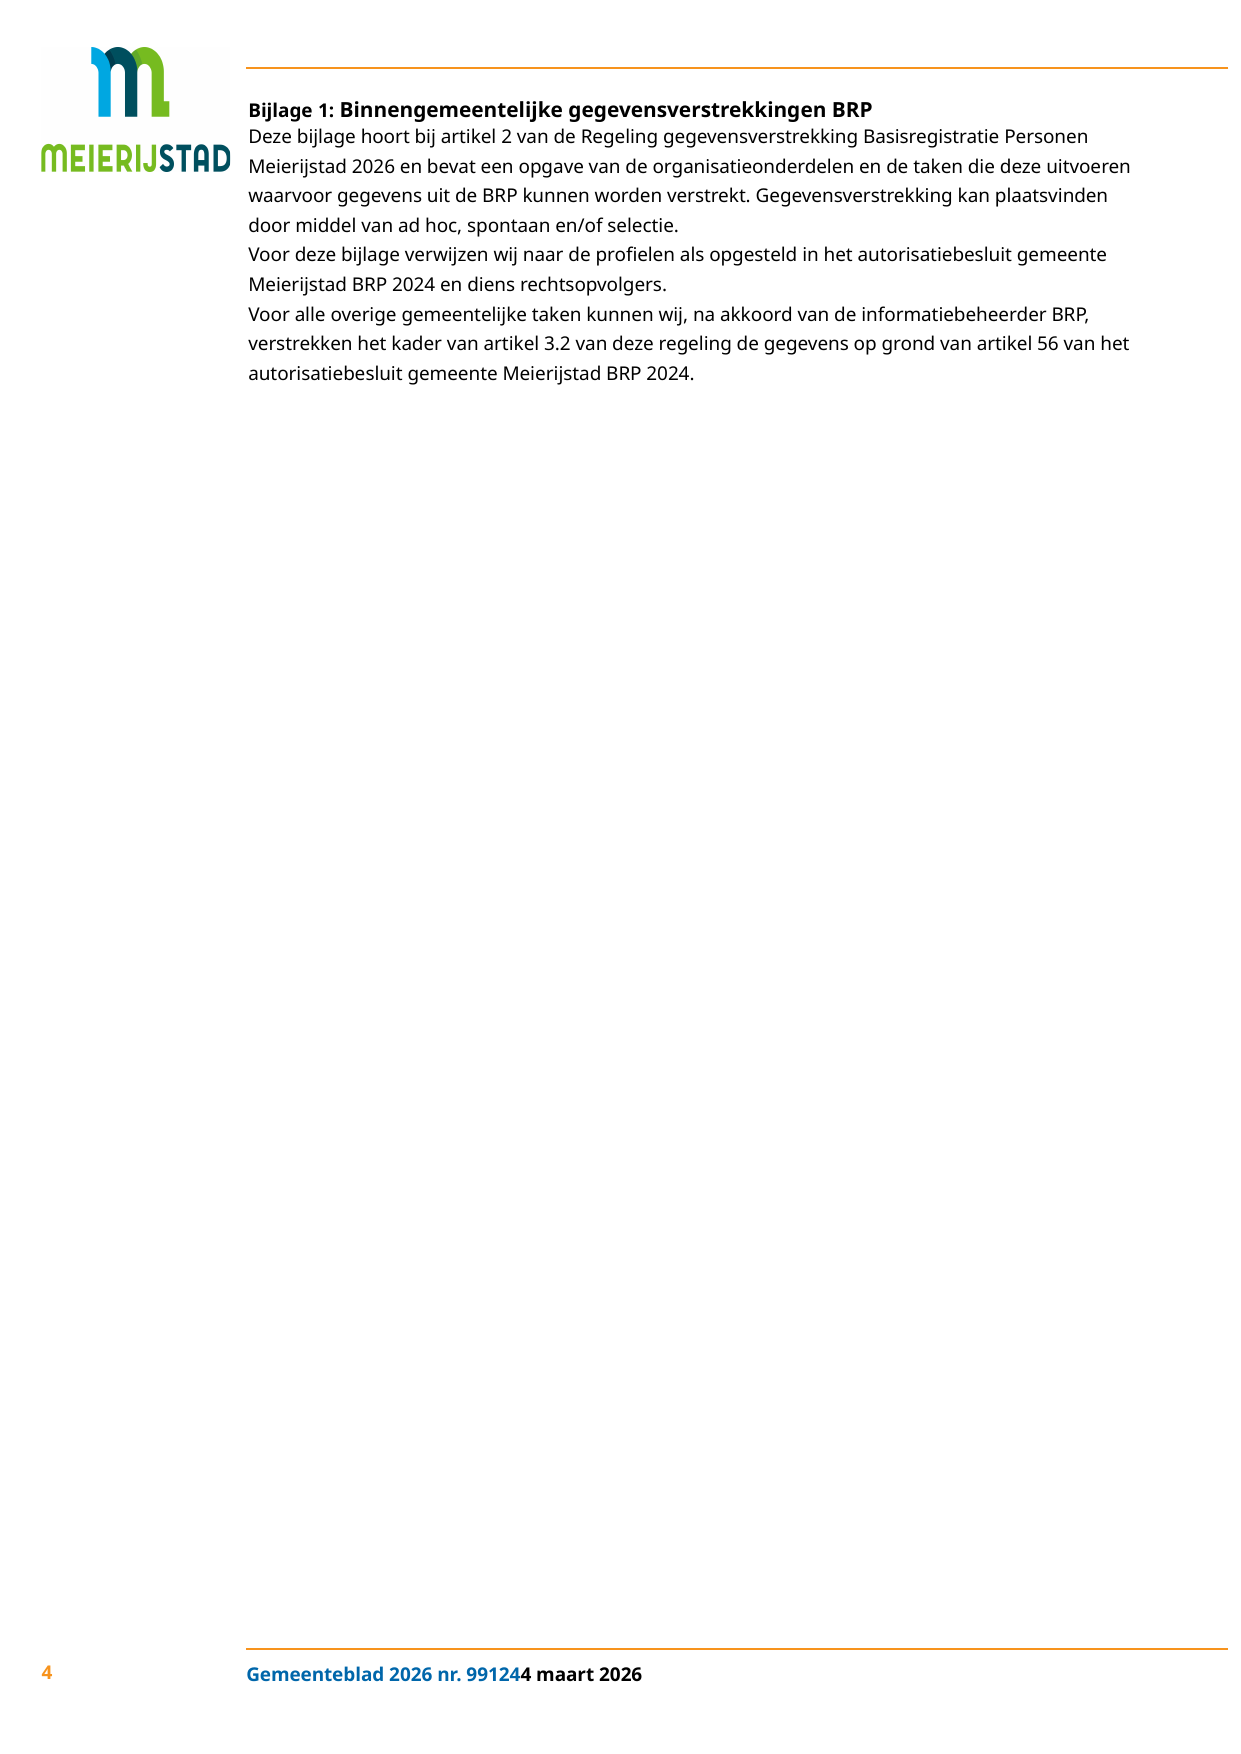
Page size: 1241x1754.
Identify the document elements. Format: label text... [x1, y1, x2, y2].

text Voor alle overige gemeentelijke taken kunnen wij, na akkoord van de informatiebeheerder BRP, verstrekken het kader van artikel 3.2 van deze regeling de gegevens op grond van artikel 56 van het autorisatiebesluit gemeente Meierijstad BRP 2024. [248, 301, 1152, 386]
picture [41, 47, 231, 172]
text Bijlage 1: Binnengemeentelijke gegevensverstrekkingen BRP [248, 95, 1152, 123]
text Voor deze bijlage verwijzen wij naar de profielen als opgesteld in het autorisatiebesluit gemeente Meierijstad BRP 2024 en diens rechtsopvolgers. [248, 242, 1152, 297]
text Deze bijlage hoort bij artikel 2 van de Regeling gegevensverstrekking Basisregistratie Personen Meierijstad 2026 en bevat een opgave van de organisatieonderdelen en de taken die deze uitvoeren waarvoor gegevens uit de BRP kunnen worden verstrekt. Gegevensverstrekking kan plaatsvinden door middel van ad hoc, spontaan en/of selectie. [248, 123, 1152, 238]
